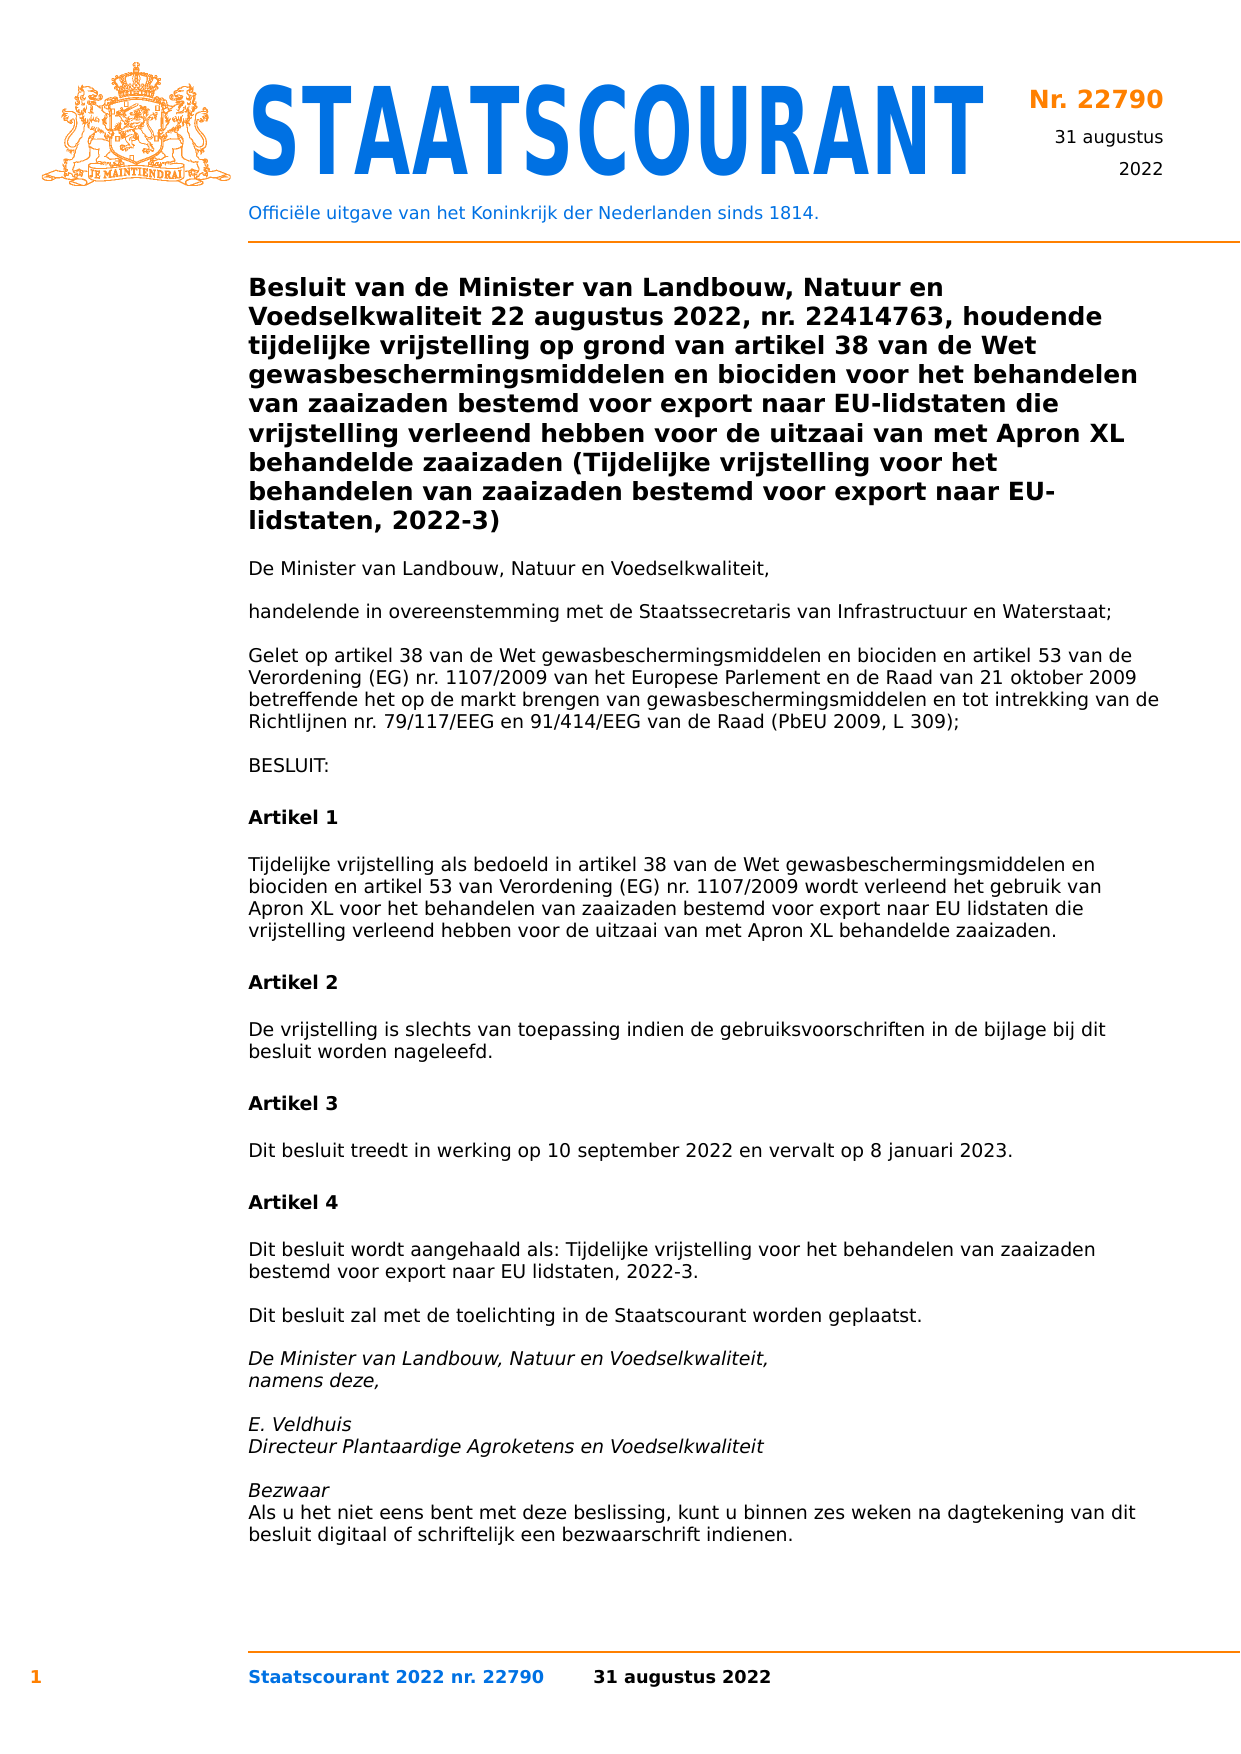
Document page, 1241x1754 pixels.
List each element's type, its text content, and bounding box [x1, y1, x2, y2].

text Dit besluit treedt in werking op 10 september 2022 en vervalt op 8 januari 2023. [248, 1140, 1163, 1162]
subtitle Artikel 1 [248, 807, 1163, 829]
text De Minister van Landbouw, Natuur en Voedselkwaliteit, [248, 557, 1163, 579]
table_header STAATSCOURANT [248, 62, 998, 203]
subtitle Besluit van de Minister van Landbouw, Natuur en Voedselkwaliteit 22 augustus 2022, nr. 22414763, houdende tijdelijke vrijstelling op grond van artikel 38 van de Wet gewasbeschermingsmiddelen en biociden voor het behandelen van zaaizaden bestemd voor export naar EU-lidstaten die vrijstelling verleend hebben voor de uitzaai van met Apron XL behandelde zaaizaden (Tijdelijke vrijstelling voor het behandelen van zaaizaden bestemd voor export naar EU-lidstaten, 2022-3) [248, 273, 1163, 536]
subtitle Artikel 4 [248, 1192, 1163, 1214]
text Dit besluit wordt aangehaald als: Tijdelijke vrijstelling voor het behandelen van zaaizaden bestemd voor export naar EU lidstaten, 2022-3. [248, 1239, 1163, 1283]
table_header [25, 62, 248, 241]
table_cell 31 augustus [998, 121, 1240, 153]
text De vrijstelling is slechts van toepassing indien de gebruiksvoorschriften in de bijlage bij dit besluit worden nageleefd. [248, 1019, 1163, 1063]
text handelende in overeenstemming met de Staatssecretaris van Infrastructuur en Waterstaat; [248, 601, 1163, 623]
text BESLUIT: [248, 755, 1163, 777]
table_cell Officiële uitgave van het Koninkrijk der Nederlanden sinds 1814. [248, 203, 1240, 241]
subtitle Artikel 3 [248, 1093, 1163, 1115]
text Als u het niet eens bent met deze beslissing, kunt u binnen zes weken na dagtekening van dit besluit digitaal of schriftelijk een bezwaarschrift indienen. [248, 1502, 1163, 1546]
table_cell 2022 [998, 153, 1240, 203]
text Dit besluit zal met de toelichting in de Staatscourant worden geplaatst. [248, 1304, 1163, 1326]
text De Minister van Landbouw, Natuur en Voedselkwaliteit, namens deze, E. Veldhuis Directeur Plantaardige Agroketens en Voedselkwaliteit [248, 1348, 1163, 1458]
table_header Nr. 22790 [998, 62, 1240, 121]
picture [41, 62, 231, 186]
text Gelet op artikel 38 van de Wet gewasbeschermingsmiddelen en biociden en artikel 53 van de Verordening (EG) nr. 1107/2009 van het Europese Parlement en de Raad van 21 oktober 2009 betreffende het op de markt brengen van gewasbeschermingsmiddelen en tot intrekking van de Richtlijnen nr. 79/117/EEG en 91/414/EEG van de Raad (PbEU 2009, L 309); [248, 645, 1163, 733]
text Tijdelijke vrijstelling als bedoeld in artikel 38 van de Wet gewasbeschermingsmiddelen en biociden en artikel 53 van Verordening (EG) nr. 1107/2009 wordt verleend het gebruik van Apron XL voor het behandelen van zaaizaden bestemd voor export naar EU lidstaten die vrijstelling verleend hebben voor de uitzaai van met Apron XL behandelde zaaizaden. [248, 854, 1163, 942]
text Bezwaar [248, 1480, 1163, 1502]
subtitle Artikel 2 [248, 972, 1163, 994]
